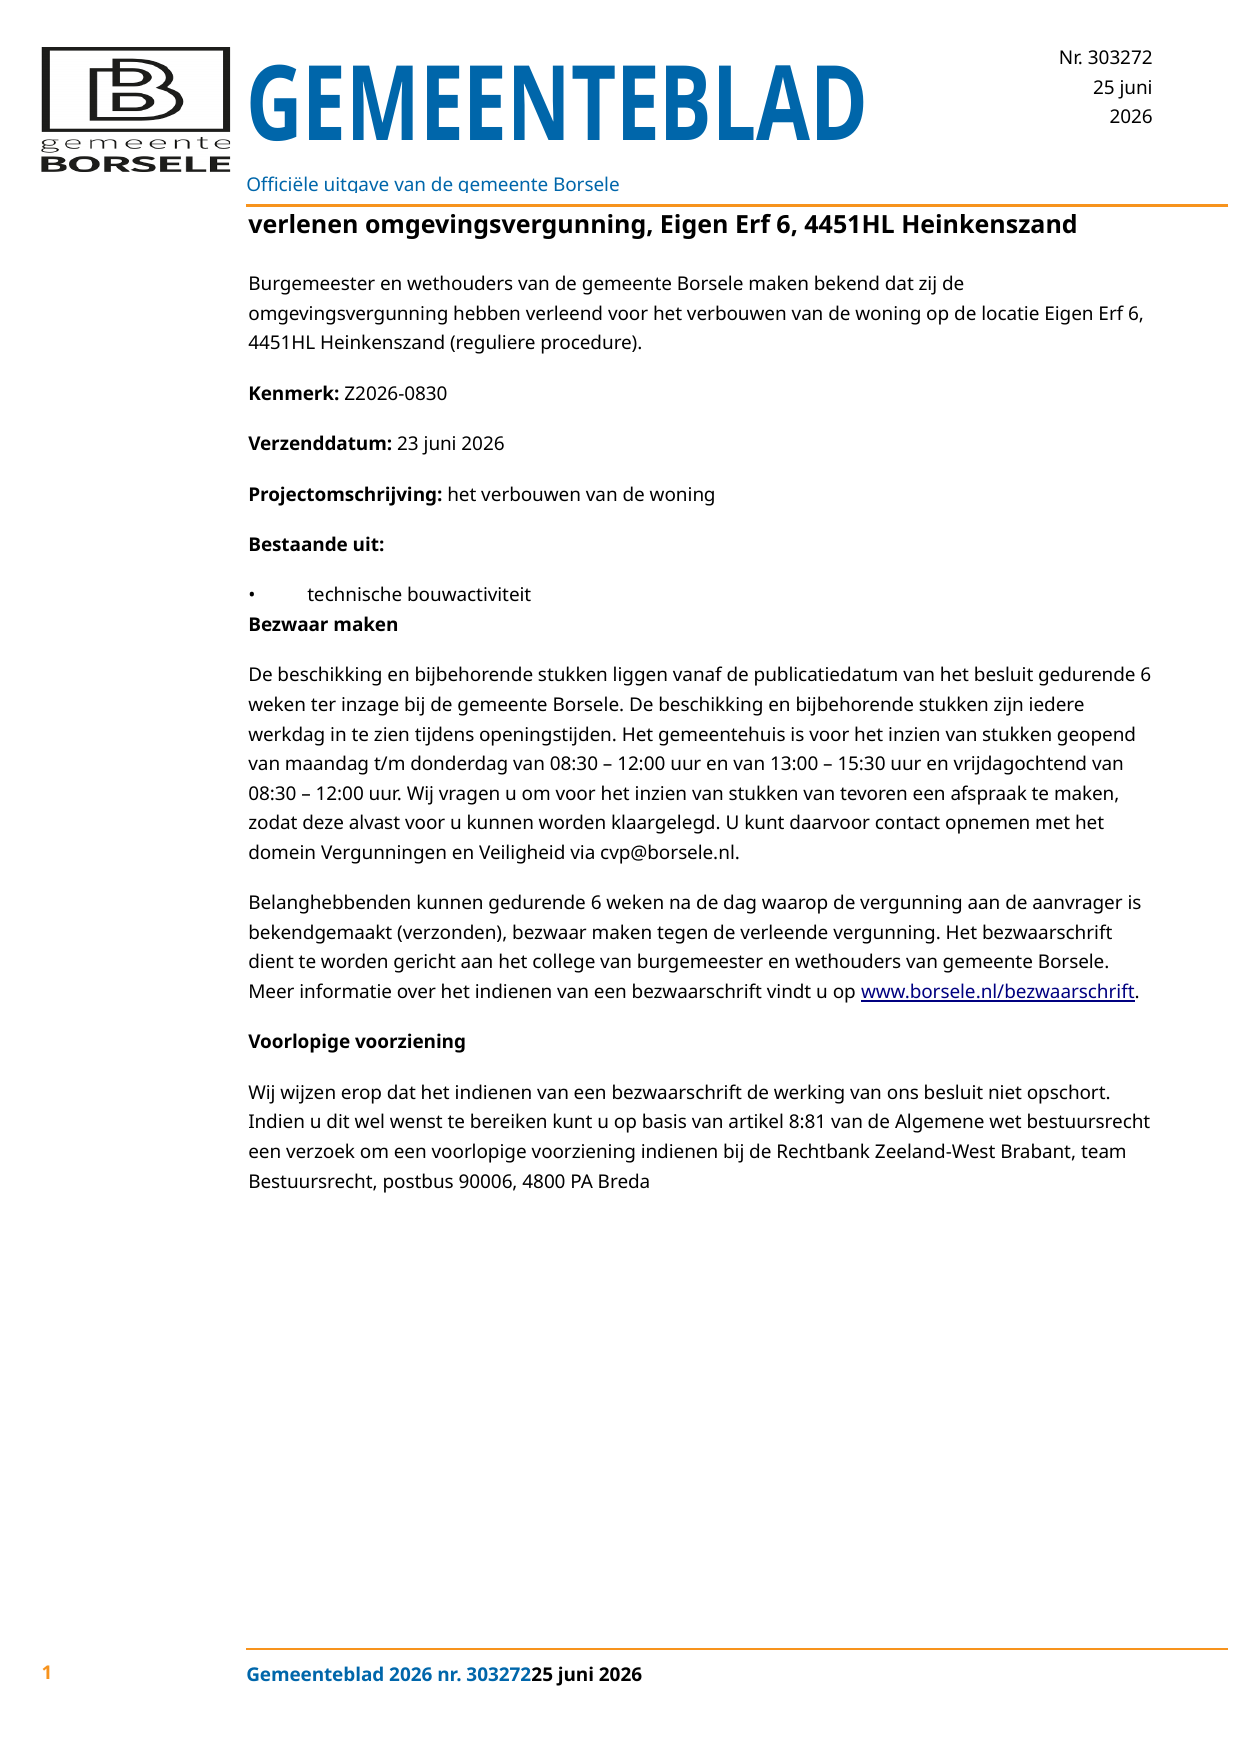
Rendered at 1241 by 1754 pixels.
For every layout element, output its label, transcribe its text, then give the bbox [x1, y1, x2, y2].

list technische bouwactiviteit [248, 582, 1152, 607]
text Bestaande uit: [248, 531, 1152, 557]
text verlenen omgevingsvergunning, Eigen Erf 6, 4451HL Heinkenszand [248, 207, 1152, 241]
text Voorlopige voorziening [248, 1029, 1152, 1054]
picture [41, 47, 231, 172]
text Projectomschrijving: het verbouwen van de woning [248, 481, 1152, 506]
text Belanghebbenden kunnen gedurende 6 weken na de dag waarop de vergunning aan de aanvrager is bekendgemaakt (verzonden), bezwaar maken tegen de verleende vergunning. Het bezwaarschrift dient te worden gericht aan het college van burgemeester en wethouders van gemeente Borsele. Meer informatie over het indienen van een bezwaarschrift vindt u op www.borsele.nl/bezwaarschrift. [248, 889, 1152, 1004]
text De beschikking en bijbehorende stukken liggen vanaf de publicatiedatum van het besluit gedurende 6 weken ter inzage bij de gemeente Borsele. De beschikking en bijbehorende stukken zijn iedere werkdag in te zien tijdens openingstijden. Het gemeentehuis is voor het inzien van stukken geopend van maandag t/m donderdag van 08:30 – 12:00 uur en van 13:00 – 15:30 uur en vrijdagochtend van 08:30 – 12:00 uur. Wij vragen u om voor het inzien van stukken van tevoren een afspraak te maken, zodat deze alvast voor u kunnen worden klaargelegd. U kunt daarvoor contact opnemen met het domein Vergunningen en Veiligheid via cvp@borsele.nl. [248, 662, 1152, 865]
text Bezwaar maken [248, 611, 1152, 637]
text Verzenddatum: 23 juni 2026 [248, 430, 1152, 456]
text Wij wijzen erop dat het indienen van een bezwaarschrift de werking van ons besluit niet opschort. Indien u dit wel wenst te bereiken kunt u op basis van artikel 8:81 van de Algemene wet bestuursrecht een verzoek om een voorlopige voorziening indienen bij de Rechtbank Zeeland-West Brabant, team Bestuursrecht, postbus 90006, 4800 PA Breda [248, 1079, 1152, 1193]
text Kenmerk: Z2026-0830 [248, 380, 1152, 406]
text Burgemeester en wethouders van de gemeente Borsele maken bekend dat zij de omgevingsvergunning hebben verleend voor het verbouwen van de woning op de locatie Eigen Erf 6, 4451HL Heinkenszand (reguliere procedure). [248, 270, 1152, 355]
